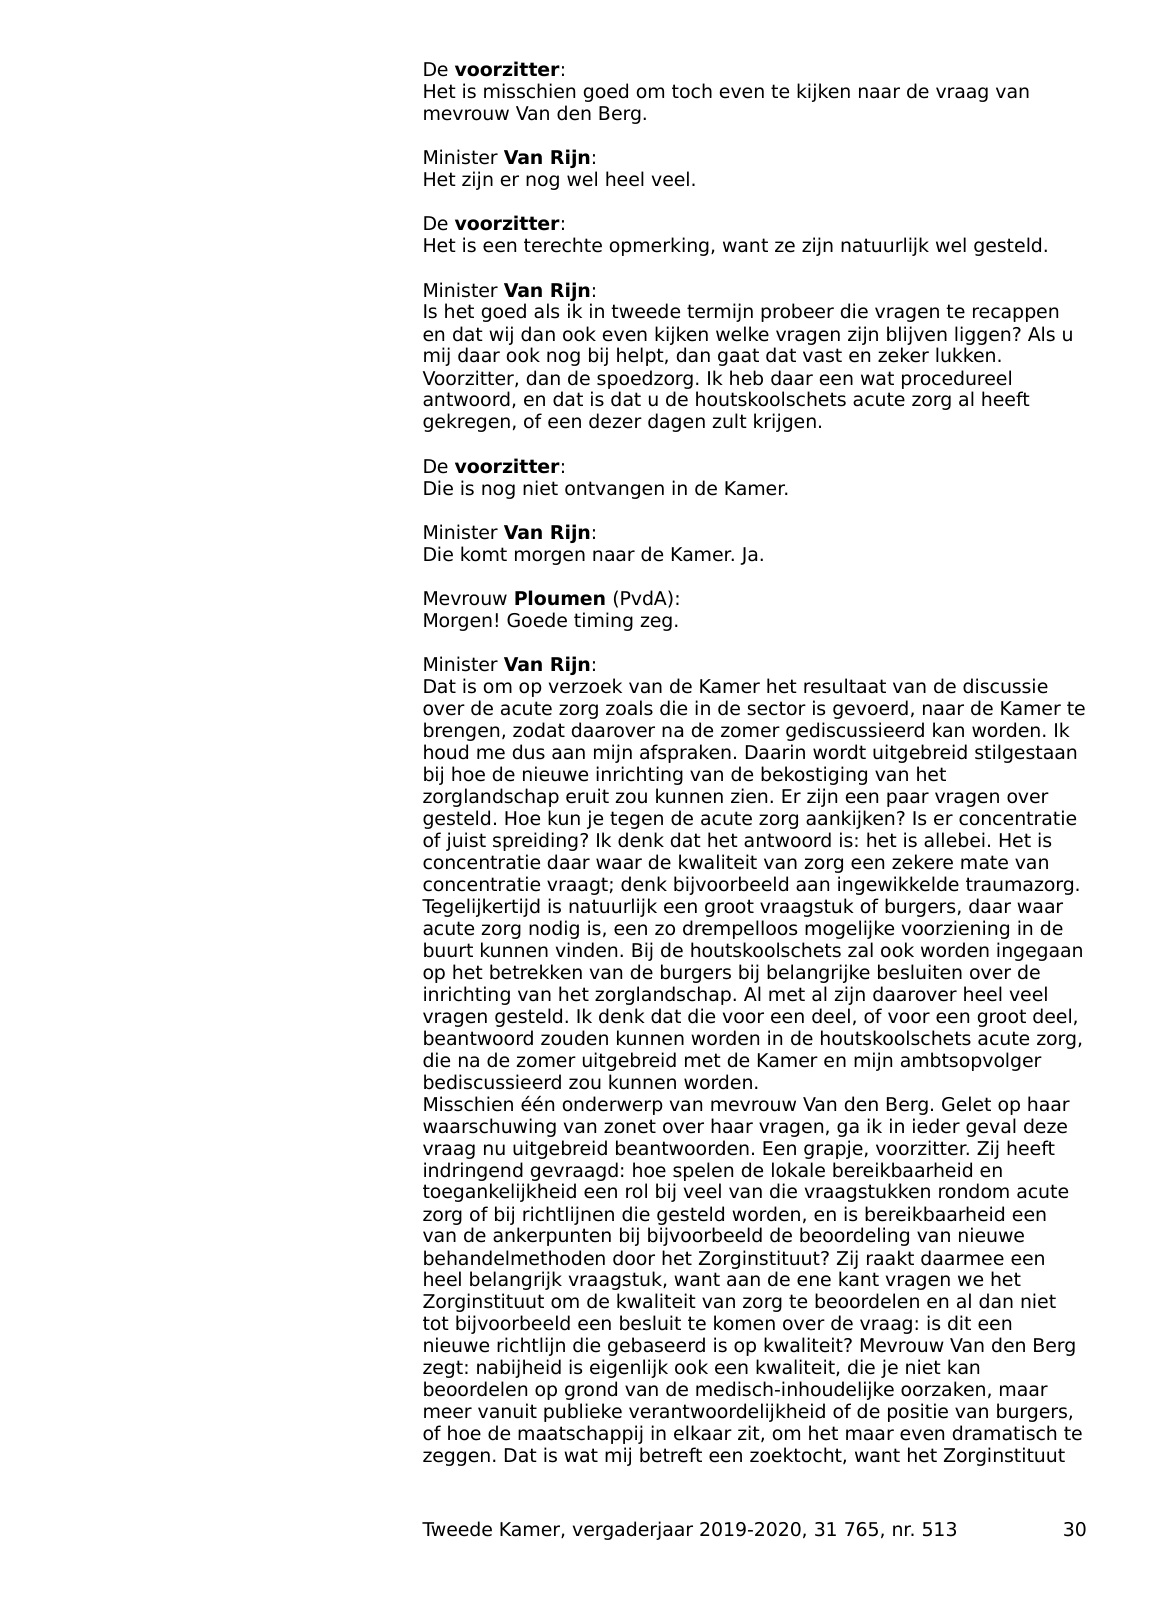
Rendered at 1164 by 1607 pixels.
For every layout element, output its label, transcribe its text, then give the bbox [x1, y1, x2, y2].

text Minister Van Rijn: [422, 147, 1087, 169]
text Mevrouw Ploumen (PvdA): [422, 588, 1087, 610]
text Minister Van Rijn: [422, 522, 1087, 544]
text Die is nog niet ontvangen in de Kamer. [422, 477, 1087, 499]
text Misschien één onderwerp van mevrouw Van den Berg. Gelet op haar waarschuwing van zonet over haar vragen, ga ik in ieder geval deze vraag nu uitgebreid beantwoorden. Een grapje, voorzitter. Zij heeft indringend gevraagd: hoe spelen de lokale bereikbaarheid en toegankelijkheid een rol bij veel van die vraagstukken rondom acute zorg of bij richtlijnen die gesteld worden, en is bereikbaarheid een van de ankerpunten bij bijvoorbeeld de beoordeling van nieuwe behandelmethoden door het Zorginstituut? Zij raakt daarmee een heel belangrijk vraagstuk, want aan de ene kant vragen we het Zorginstituut om de kwaliteit van zorg te beoordelen en al dan niet tot bijvoorbeeld een besluit te komen over de vraag: is dit een nieuwe richtlijn die gebaseerd is op kwaliteit? Mevrouw Van den Berg zegt: nabijheid is eigenlijk ook een kwaliteit, die je niet kan beoordelen op grond van de medisch-inhoudelijke oorzaken, maar meer vanuit publieke verantwoordelijkheid of de positie van burgers, of hoe de maatschappij in elkaar zit, om het maar even dramatisch te zeggen. Dat is wat mij betreft een zoektocht, want het Zorginstituut [422, 1093, 1087, 1467]
text De voorzitter: [422, 456, 1087, 477]
text Het is misschien goed om toch even te kijken naar de vraag van mevrouw Van den Berg. [422, 81, 1087, 125]
text Minister Van Rijn: [422, 279, 1087, 301]
text Die komt morgen naar de Kamer. Ja. [422, 544, 1087, 566]
text Is het goed als ik in tweede termijn probeer die vragen te recappen en dat wij dan ook even kijken welke vragen zijn blijven liggen? Als u mij daar ook nog bij helpt, dan gaat dat vast en zeker lukken. [422, 301, 1087, 367]
text De voorzitter: [422, 213, 1087, 235]
text De voorzitter: [422, 59, 1087, 81]
text Voorzitter, dan de spoedzorg. Ik heb daar een wat procedureel antwoord, en dat is dat u de houtskoolschets acute zorg al heeft gekregen, of een dezer dagen zult krijgen. [422, 367, 1087, 433]
text Minister Van Rijn: [422, 654, 1087, 676]
text Morgen! Goede timing zeg. [422, 610, 1087, 632]
text Het zijn er nog wel heel veel. [422, 169, 1087, 191]
text Het is een terechte opmerking, want ze zijn natuurlijk wel gesteld. [422, 235, 1087, 257]
text Dat is om op verzoek van de Kamer het resultaat van de discussie over de acute zorg zoals die in de sector is gevoerd, naar de Kamer te brengen, zodat daarover na de zomer gediscussieerd kan worden. Ik houd me dus aan mijn afspraken. Daarin wordt uitgebreid stilgestaan bij hoe de nieuwe inrichting van de bekostiging van het zorglandschap eruit zou kunnen zien. Er zijn een paar vragen over gesteld. Hoe kun je tegen de acute zorg aankijken? Is er concentratie of juist spreiding? Ik denk dat het antwoord is: het is allebei. Het is concentratie daar waar de kwaliteit van zorg een zekere mate van concentratie vraagt; denk bijvoorbeeld aan ingewikkelde traumazorg. Tegelijkertijd is natuurlijk een groot vraagstuk of burgers, daar waar acute zorg nodig is, een zo drempelloos mogelijke voorziening in de buurt kunnen vinden. Bij de houtskoolschets zal ook worden ingegaan op het betrekken van de burgers bij belangrijke besluiten over de inrichting van het zorglandschap. Al met al zijn daarover heel veel vragen gesteld. Ik denk dat die voor een deel, of voor een groot deel, beantwoord zouden kunnen worden in de houtskoolschets acute zorg, die na de zomer uitgebreid met de Kamer en mijn ambtsopvolger bediscussieerd zou kunnen worden. [422, 676, 1087, 1093]
